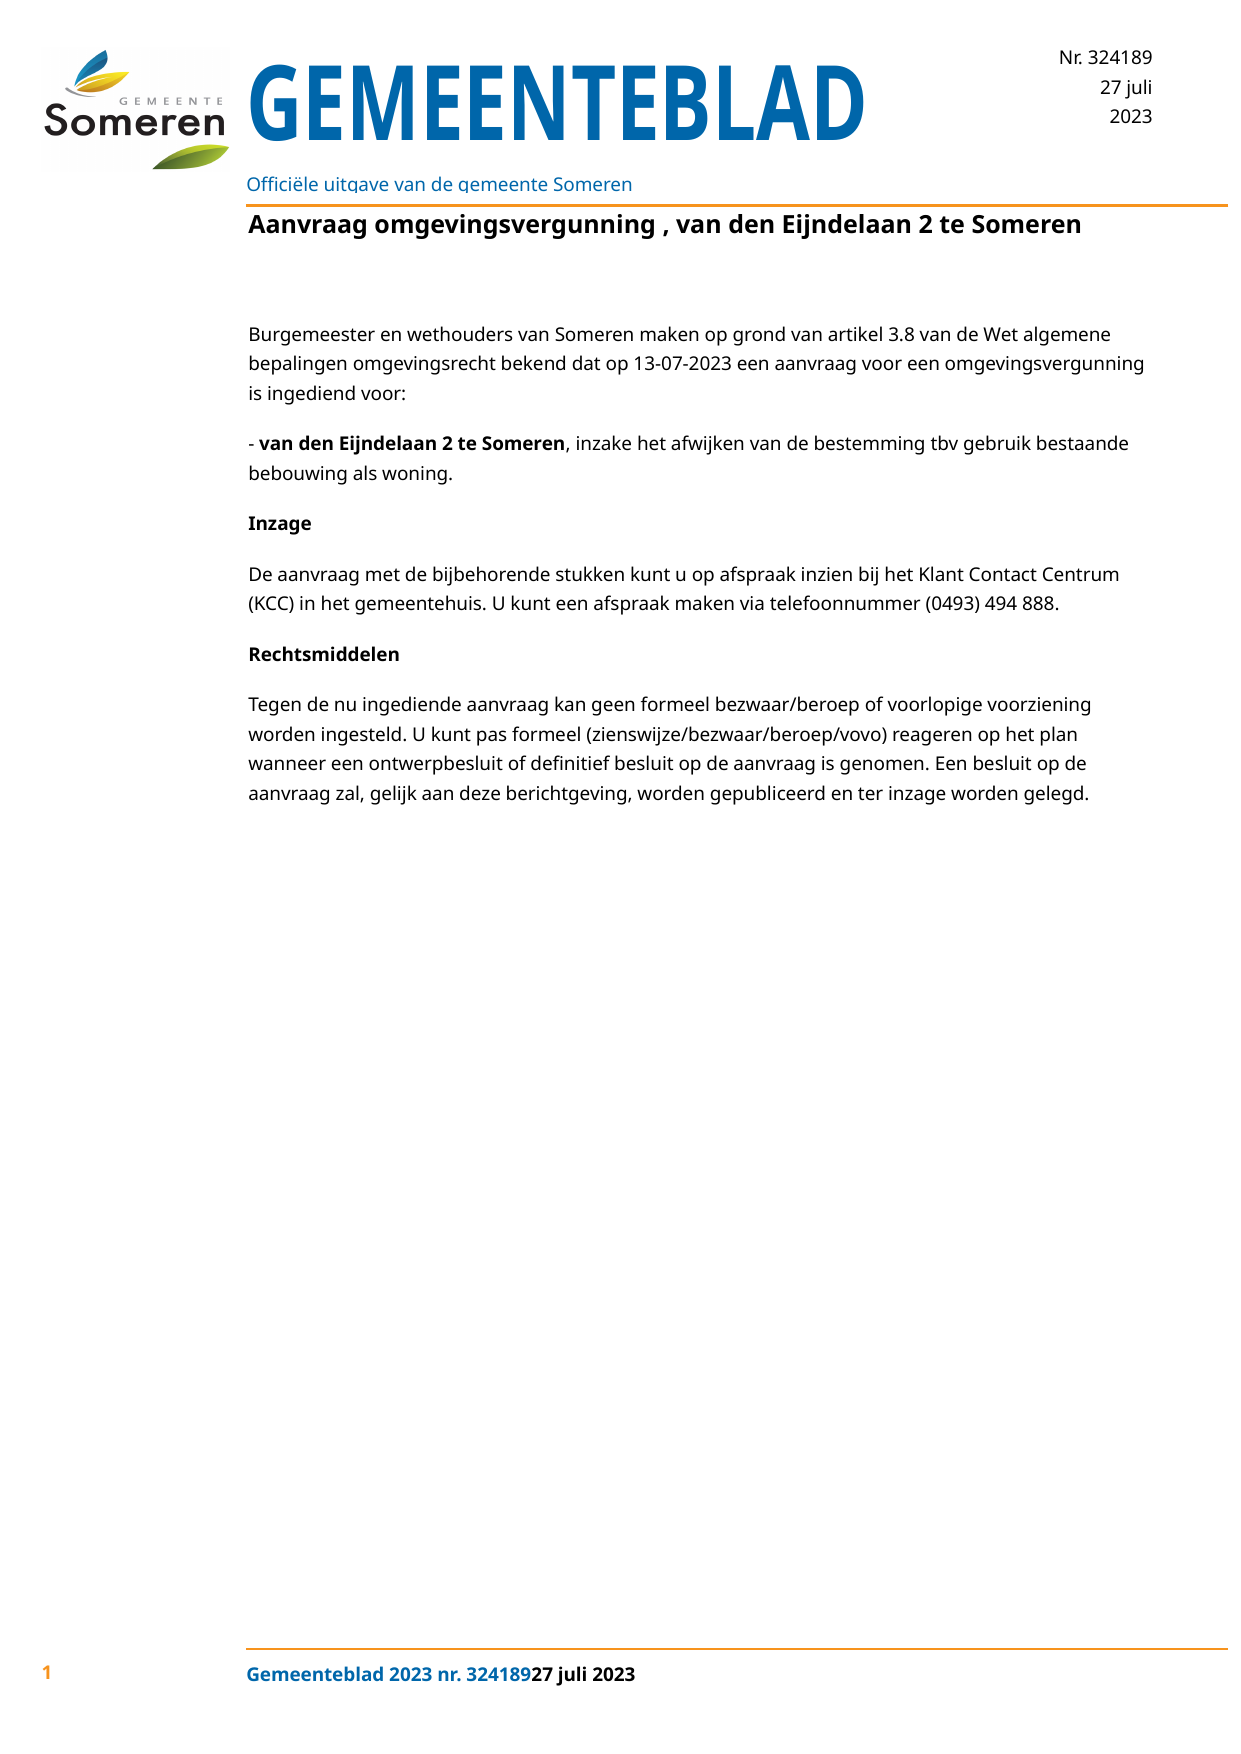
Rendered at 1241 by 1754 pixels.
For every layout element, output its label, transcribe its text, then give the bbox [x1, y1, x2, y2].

text Inzage [248, 510, 1152, 536]
text Tegen de nu ingediende aanvraag kan geen formeel bezwaar/beroep of voorlopige voorziening worden ingesteld. U kunt pas formeel (zienswijze/bezwaar/beroep/vovo) reageren op het plan wanneer een ontwerpbesluit of definitief besluit op de aanvraag is genomen. Een besluit op de aanvraag zal, gelijk aan deze berichtgeving, worden gepubliceerd en ter inzage worden gelegd. [248, 691, 1152, 806]
text Rechtsmiddelen [248, 641, 1152, 666]
text Burgemeester en wethouders van Someren maken op grond van artikel 3.8 van de Wet algemene bepalingen omgevingsrecht bekend dat op 13-07-2023 een aanvraag voor een omgevingsvergunning is ingediend voor: [248, 321, 1152, 406]
picture [41, 47, 231, 172]
text De aanvraag met de bijbehorende stukken kunt u op afspraak inzien bij het Klant Contact Centrum (KCC) in het gemeentehuis. U kunt een afspraak maken via telefoonnummer (0493) 494 888. [248, 561, 1152, 616]
text Aanvraag omgevingsvergunning , van den Eijndelaan 2 te Someren [248, 207, 1152, 241]
text - van den Eijndelaan 2 te Someren, inzake het afwijken van de bestemming tbv gebruik bestaande bebouwing als woning. [248, 430, 1152, 486]
